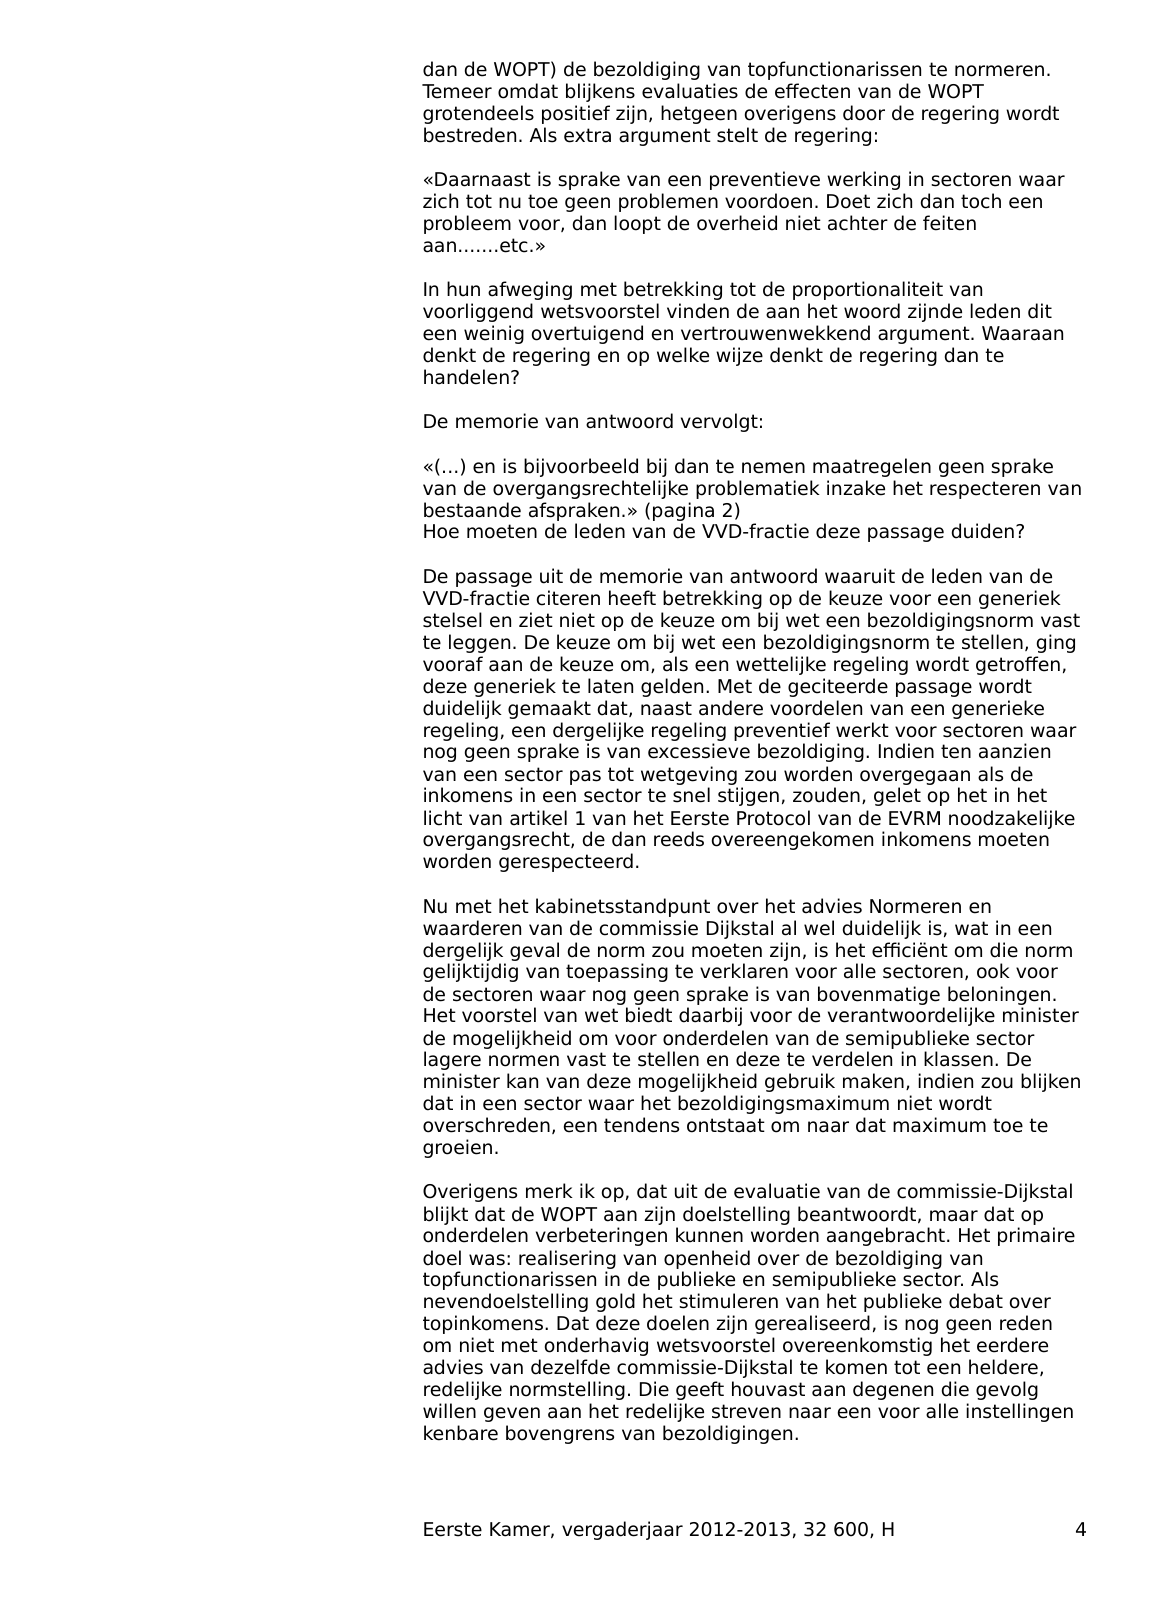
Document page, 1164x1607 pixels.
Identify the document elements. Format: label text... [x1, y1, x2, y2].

text dan de WOPT) de bezoldiging van topfunctionarissen te normeren. Temeer omdat blijkens evaluaties de effecten van de WOPT grotendeels positief zijn, hetgeen overigens door de regering wordt bestreden. Als extra argument stelt de regering: [422, 59, 1087, 147]
text «(...) en is bijvoorbeeld bij dan te nemen maatregelen geen sprake van de overgangsrechtelijke problematiek inzake het respecteren van bestaande afspraken.» (pagina 2) [422, 456, 1087, 521]
text De memorie van antwoord vervolgt: [422, 411, 1087, 433]
text In hun afweging met betrekking tot de proportionaliteit van voorliggend wetsvoorstel vinden de aan het woord zijnde leden dit een weinig overtuigend en vertrouwenwekkend argument. Waaraan denkt de regering en op welke wijze denkt de regering dan te handelen? [422, 279, 1087, 389]
text «Daarnaast is sprake van een preventieve werking in sectoren waar zich tot nu toe geen problemen voordoen. Doet zich dan toch een probleem voor, dan loopt de overheid niet achter de feiten aan.......etc.» [422, 169, 1087, 257]
text Overigens merk ik op, dat uit de evaluatie van de commissie-Dijkstal blijkt dat de WOPT aan zijn doelstelling beantwoordt, maar dat op onderdelen verbeteringen kunnen worden aangebracht. Het primaire doel was: realisering van openheid over de bezoldiging van topfunctionarissen in de publieke en semipublieke sector. Als nevendoelstelling gold het stimuleren van het publieke debat over topinkomens. Dat deze doelen zijn gerealiseerd, is nog geen reden om niet met onderhavig wetsvoorstel overeenkomstig het eerdere advies van dezelfde commissie-Dijkstal te komen tot een heldere, redelijke normstelling. Die geeft houvast aan degenen die gevolg willen geven aan het redelijke streven naar een voor alle instellingen kenbare bovengrens van bezoldigingen. [422, 1181, 1087, 1445]
text Hoe moeten de leden van de VVD-fractie deze passage duiden? [422, 521, 1087, 543]
text Nu met het kabinetsstandpunt over het advies Normeren en waarderen van de commissie Dijkstal al wel duidelijk is, wat in een dergelijk geval de norm zou moeten zijn, is het efficiënt om die norm gelijktijdig van toepassing te verklaren voor alle sectoren, ook voor de sectoren waar nog geen sprake is van bovenmatige beloningen. Het voorstel van wet biedt daarbij voor de verantwoordelijke minister de mogelijkheid om voor onderdelen van de semipublieke sector lagere normen vast te stellen en deze te verdelen in klassen. De minister kan van deze mogelijkheid gebruik maken, indien zou blijken dat in een sector waar het bezoldigingsmaximum niet wordt overschreden, een tendens ontstaat om naar dat maximum toe te groeien. [422, 896, 1087, 1159]
text De passage uit de memorie van antwoord waaruit de leden van de VVD-fractie citeren heeft betrekking op de keuze voor een generiek stelsel en ziet niet op de keuze om bij wet een bezoldigingsnorm vast te leggen. De keuze om bij wet een bezoldigingsnorm te stellen, ging vooraf aan de keuze om, als een wettelijke regeling wordt getroffen, deze generiek te laten gelden. Met de geciteerde passage wordt duidelijk gemaakt dat, naast andere voordelen van een generieke regeling, een dergelijke regeling preventief werkt voor sectoren waar nog geen sprake is van excessieve bezoldiging. Indien ten aanzien van een sector pas tot wetgeving zou worden overgegaan als de inkomens in een sector te snel stijgen, zouden, gelet op het in het licht van artikel 1 van het Eerste Protocol van de EVRM noodzakelijke overgangsrecht, de dan reeds overeengekomen inkomens moeten worden gerespecteerd. [422, 566, 1087, 873]
